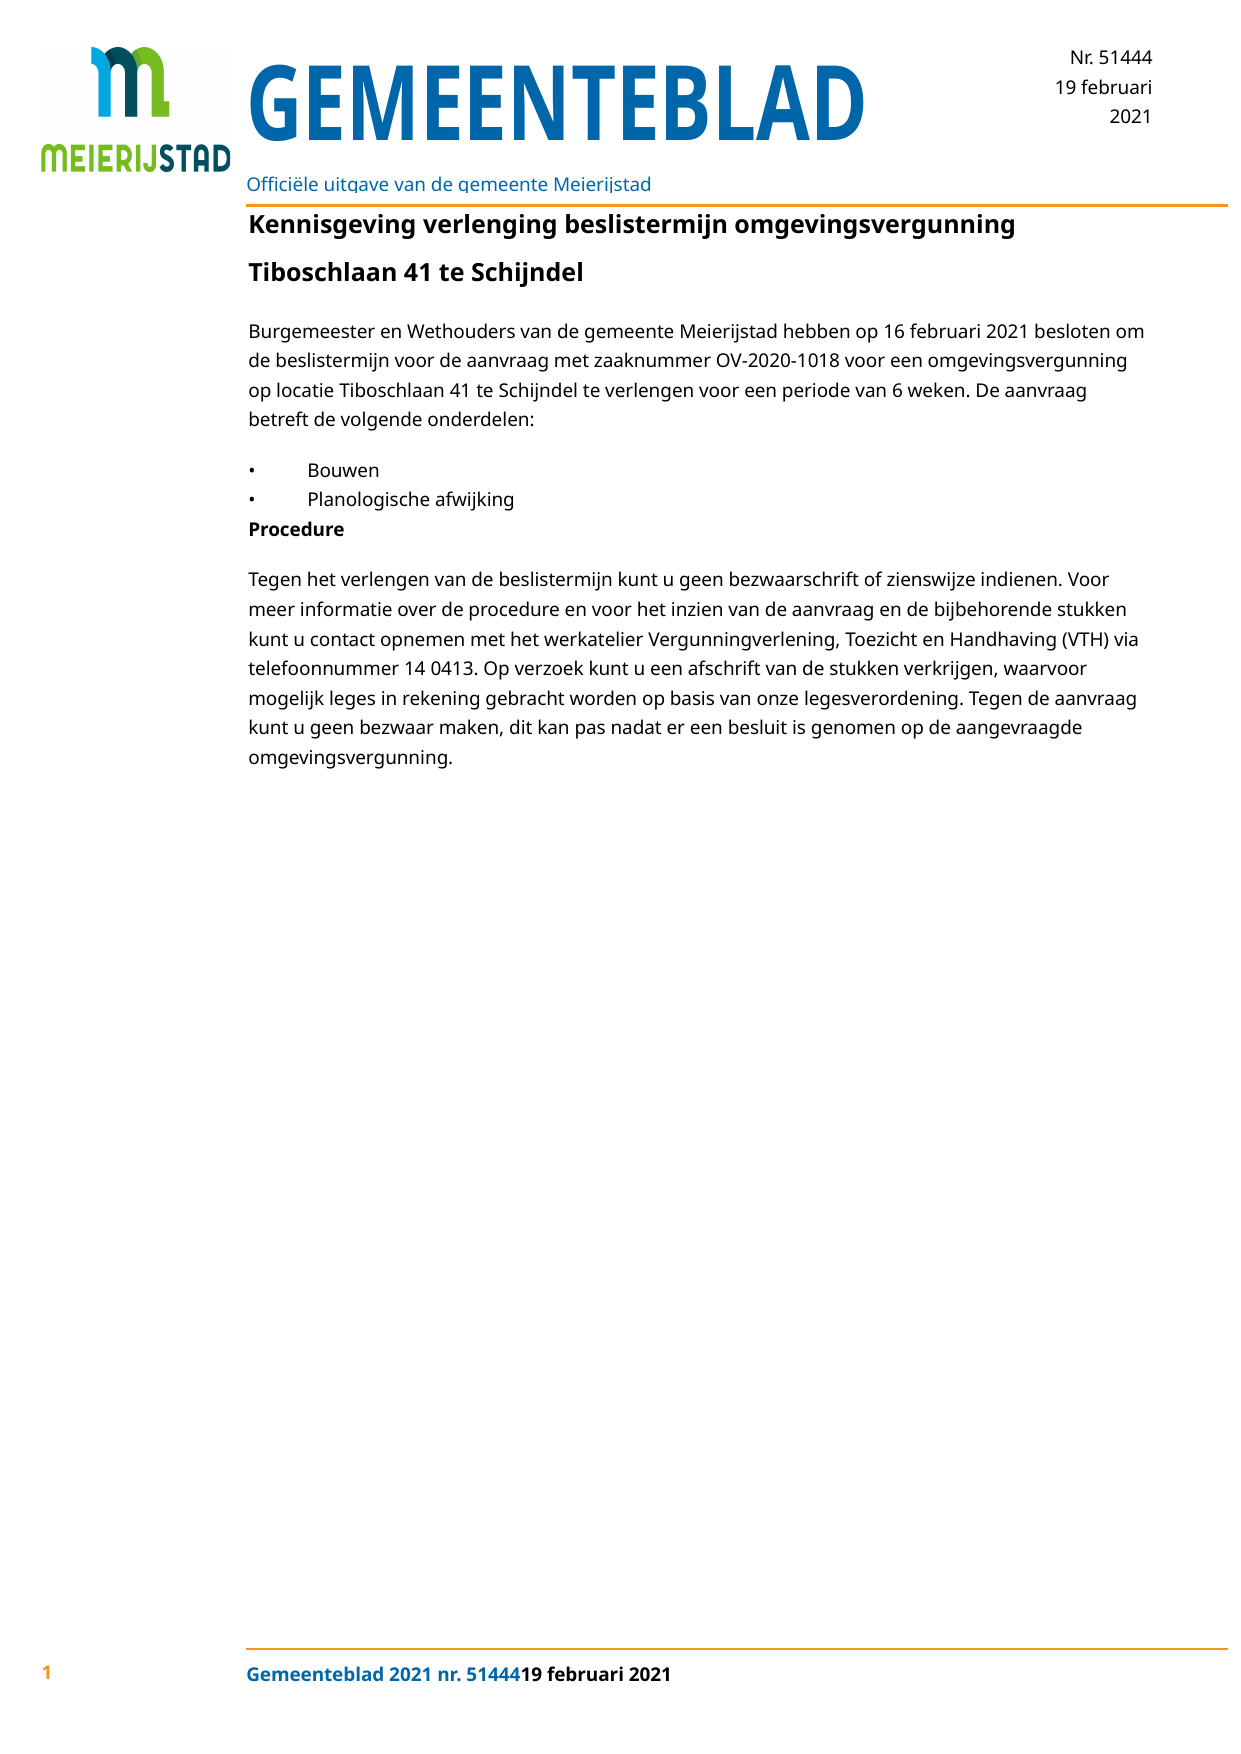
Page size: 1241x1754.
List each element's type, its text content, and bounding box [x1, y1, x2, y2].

text Tegen het verlengen van de beslistermijn kunt u geen bezwaarschrift of zienswijze indienen. Voor meer informatie over de procedure en voor het inzien van de aanvraag en de bijbehorende stukken kunt u contact opnemen met het werkatelier Vergunningverlening, Toezicht en Handhaving (VTH) via telefoonnummer 14 0413. Op verzoek kunt u een afschrift van de stukken verkrijgen, waarvoor mogelijk leges in rekening gebracht worden op basis van onze legesverordening. Tegen de aanvraag kunt u geen bezwaar maken, dit kan pas nadat er een besluit is genomen op de aangevraagde omgevingsvergunning. [248, 567, 1152, 770]
text Kennisgeving verlenging beslistermijn omgevingsvergunning Tiboschlaan 41 te Schijndel [248, 207, 1152, 288]
list Bouwen [248, 457, 1152, 483]
picture [41, 47, 231, 172]
list Planologische afwijking [248, 487, 1152, 512]
text Burgemeester en Wethouders van de gemeente Meierijstad hebben op 16 februari 2021 besloten om de beslistermijn voor de aanvraag met zaaknummer OV-2020-1018 voor een omgevingsvergunning op locatie Tiboschlaan 41 te Schijndel te verlengen voor een periode van 6 weken. De aanvraag betreft de volgende onderdelen: [248, 318, 1152, 432]
text Procedure [248, 516, 1152, 542]
